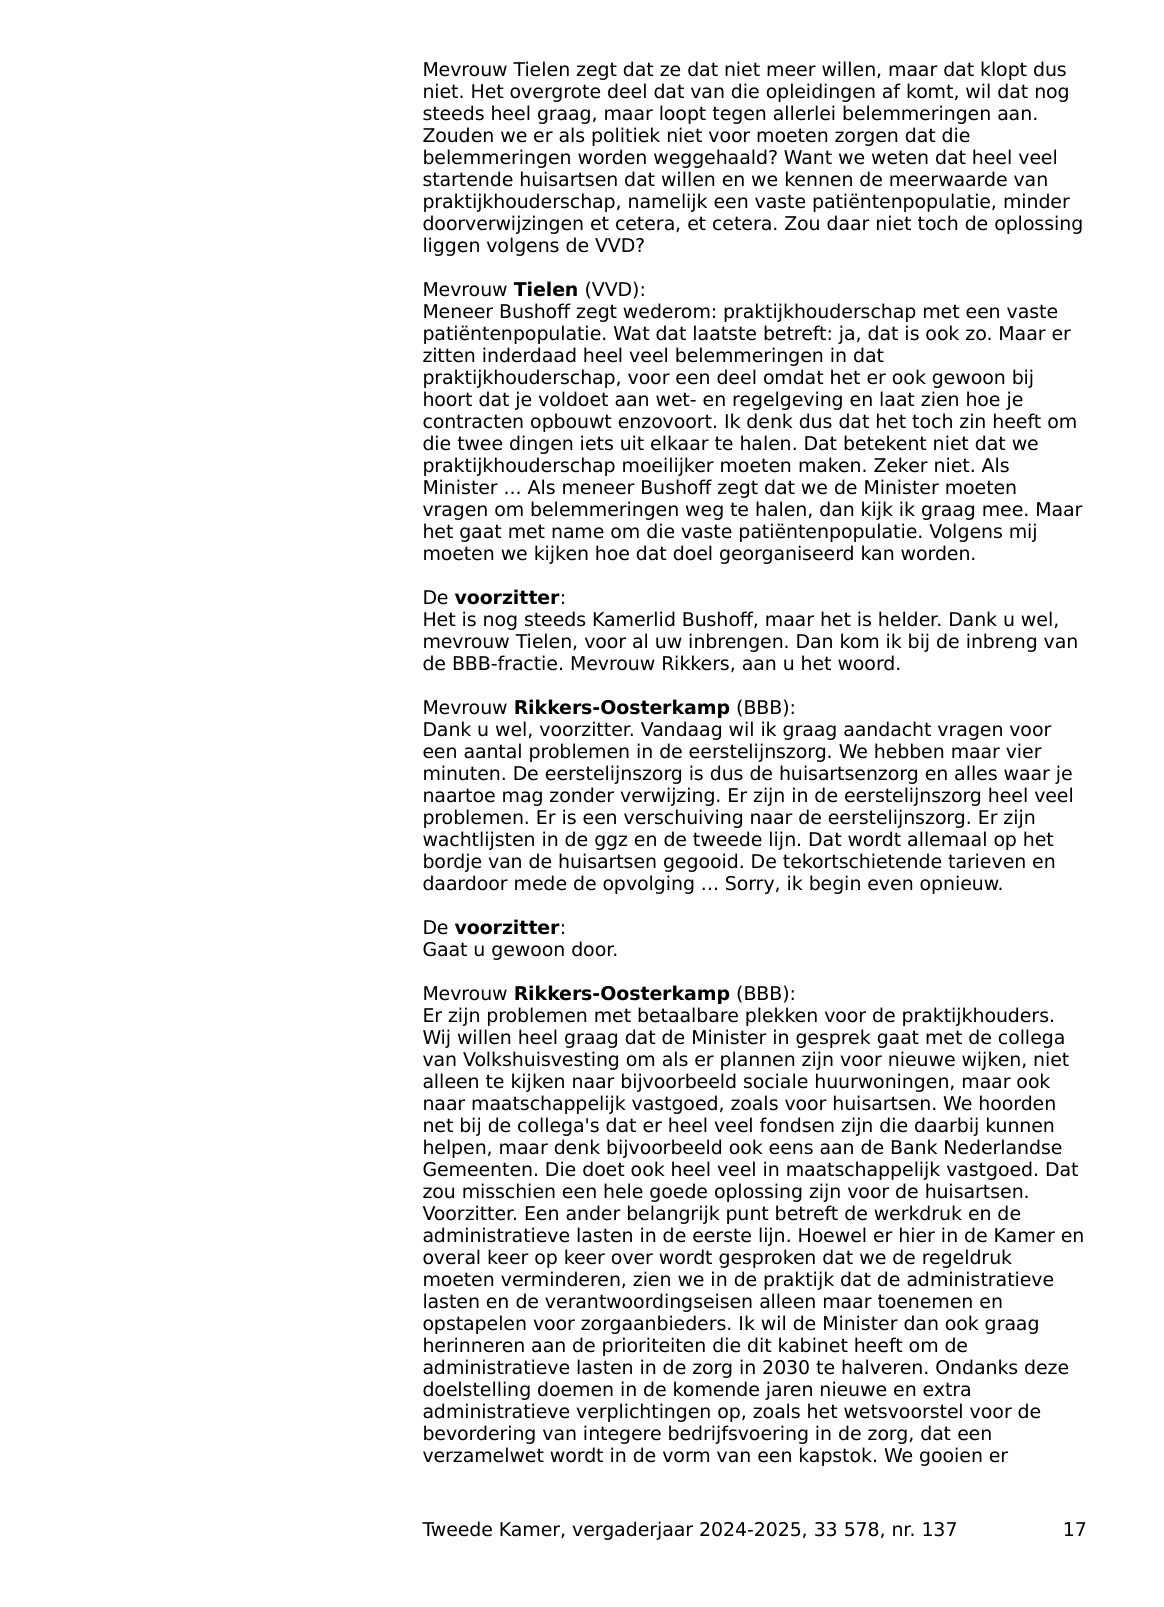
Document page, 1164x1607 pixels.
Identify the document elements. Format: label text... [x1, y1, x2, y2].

text Gaat u gewoon door. [422, 939, 1087, 961]
text De voorzitter: [422, 917, 1087, 939]
text Mevrouw Rikkers-Oosterkamp (BBB): [422, 697, 1087, 719]
text Dank u wel, voorzitter. Vandaag wil ik graag aandacht vragen voor een aantal problemen in de eerstelijnszorg. We hebben maar vier minuten. De eerstelijnszorg is dus de huisartsenzorg en alles waar je naartoe mag zonder verwijzing. Er zijn in de eerstelijnszorg heel veel problemen. Er is een verschuiving naar de eerstelijnszorg. Er zijn wachtlijsten in de ggz en de tweede lijn. Dat wordt allemaal op het bordje van de huisartsen gegooid. De tekortschietende tarieven en daardoor mede de opvolging ... Sorry, ik begin even opnieuw. [422, 719, 1087, 895]
text Mevrouw Tielen (VVD): [422, 279, 1087, 301]
text Mevrouw Tielen zegt dat ze dat niet meer willen, maar dat klopt dus niet. Het overgrote deel dat van die opleidingen af komt, wil dat nog steeds heel graag, maar loopt tegen allerlei belemmeringen aan. Zouden we er als politiek niet voor moeten zorgen dat die belemmeringen worden weggehaald? Want we weten dat heel veel startende huisartsen dat willen en we kennen de meerwaarde van praktijkhouderschap, namelijk een vaste patiëntenpopulatie, minder doorverwijzingen et cetera, et cetera. Zou daar niet toch de oplossing liggen volgens de VVD? [422, 59, 1087, 257]
text Er zijn problemen met betaalbare plekken voor de praktijkhouders. Wij willen heel graag dat de Minister in gesprek gaat met de collega van Volkshuisvesting om als er plannen zijn voor nieuwe wijken, niet alleen te kijken naar bijvoorbeeld sociale huurwoningen, maar ook naar maatschappelijk vastgoed, zoals voor huisartsen. We hoorden net bij de collega's dat er heel veel fondsen zijn die daarbij kunnen helpen, maar denk bijvoorbeeld ook eens aan de Bank Nederlandse Gemeenten. Die doet ook heel veel in maatschappelijk vastgoed. Dat zou misschien een hele goede oplossing zijn voor de huisartsen. [422, 1005, 1087, 1203]
text Mevrouw Rikkers-Oosterkamp (BBB): [422, 983, 1087, 1005]
text Meneer Bushoff zegt wederom: praktijkhouderschap met een vaste patiëntenpopulatie. Wat dat laatste betreft: ja, dat is ook zo. Maar er zitten inderdaad heel veel belemmeringen in dat praktijkhouderschap, voor een deel omdat het er ook gewoon bij hoort dat je voldoet aan wet- en regelgeving en laat zien hoe je contracten opbouwt enzovoort. Ik denk dus dat het toch zin heeft om die twee dingen iets uit elkaar te halen. Dat betekent niet dat we praktijkhouderschap moeilijker moeten maken. Zeker niet. Als Minister ... Als meneer Bushoff zegt dat we de Minister moeten vragen om belemmeringen weg te halen, dan kijk ik graag mee. Maar het gaat met name om die vaste patiëntenpopulatie. Volgens mij moeten we kijken hoe dat doel georganiseerd kan worden. [422, 301, 1087, 565]
text Het is nog steeds Kamerlid Bushoff, maar het is helder. Dank u wel, mevrouw Tielen, voor al uw inbrengen. Dan kom ik bij de inbreng van de BBB-fractie. Mevrouw Rikkers, aan u het woord. [422, 609, 1087, 675]
text De voorzitter: [422, 587, 1087, 609]
text Voorzitter. Een ander belangrijk punt betreft de werkdruk en de administratieve lasten in de eerste lijn. Hoewel er hier in de Kamer en overal keer op keer over wordt gesproken dat we de regeldruk moeten verminderen, zien we in de praktijk dat de administratieve lasten en de verantwoordingseisen alleen maar toenemen en opstapelen voor zorgaanbieders. Ik wil de Minister dan ook graag herinneren aan de prioriteiten die dit kabinet heeft om de administratieve lasten in de zorg in 2030 te halveren. Ondanks deze doelstelling doemen in de komende jaren nieuwe en extra administratieve verplichtingen op, zoals het wetsvoorstel voor de bevordering van integere bedrijfsvoering in de zorg, dat een verzamelwet wordt in de vorm van een kapstok. We gooien er [422, 1203, 1087, 1467]
